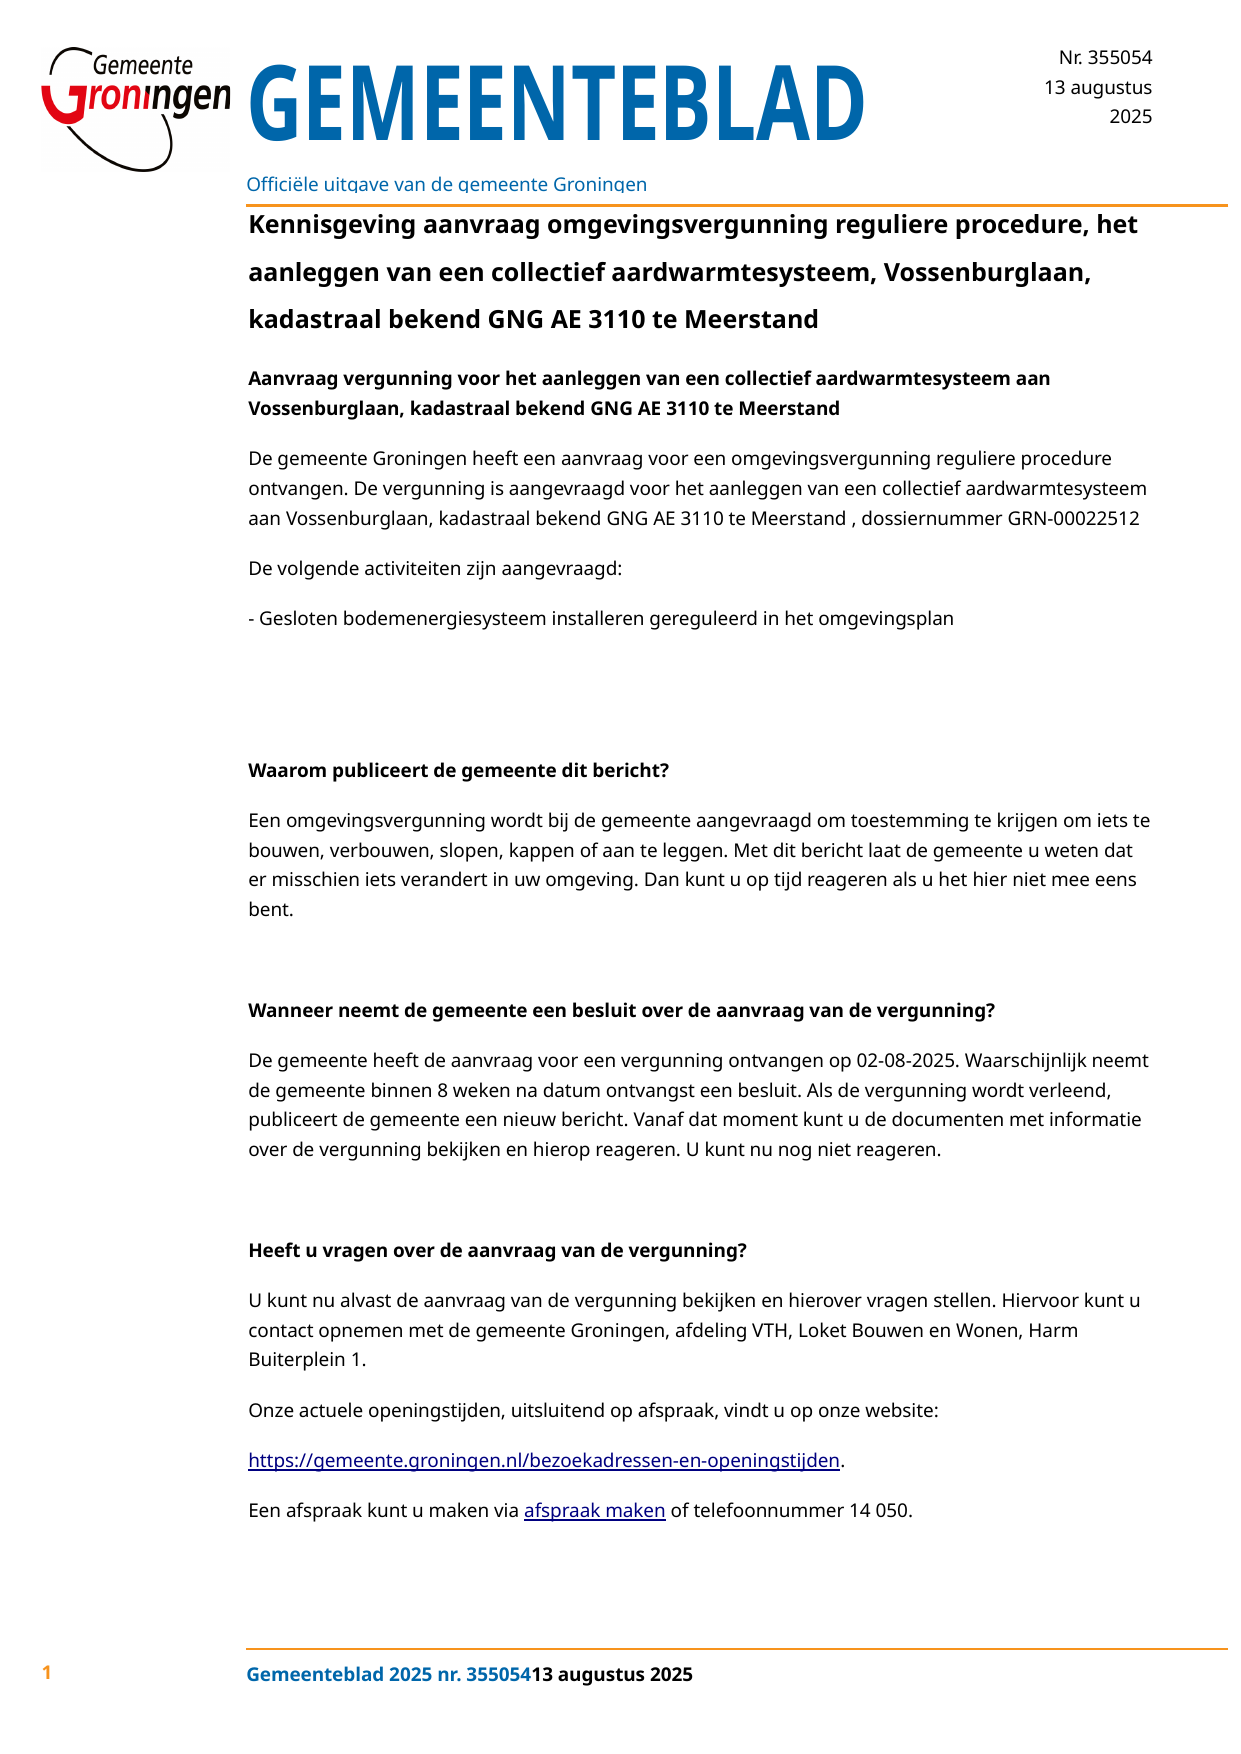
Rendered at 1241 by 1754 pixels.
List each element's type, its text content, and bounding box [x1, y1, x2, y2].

text Onze actuele openingstijden, uitsluitend op afspraak, vindt u op onze website: [248, 1397, 1152, 1422]
text Waarom publiceert de gemeente dit bericht? [248, 757, 1152, 782]
text De gemeente heeft de aanvraag voor een vergunning ontvangen op 02-08-2025. Waarschijnlijk neemt de gemeente binnen 8 weken na datum ontvangst een besluit. Als de vergunning wordt verleend, publiceert de gemeente een nieuw bericht. Vanaf dat moment kunt u de documenten met informatie over de vergunning bekijken en hierop reageren. U kunt nu nog niet reageren. [248, 1047, 1152, 1162]
text De gemeente Groningen heeft een aanvraag voor een omgevingsvergunning reguliere procedure ontvangen. De vergunning is aangevraagd voor het aanleggen van een collectief aardwarmtesysteem aan Vossenburglaan, kadastraal bekend GNG AE 3110 te Meerstand , dossiernummer GRN-00022512 [248, 446, 1152, 530]
text Aanvraag vergunning voor het aanleggen van een collectief aardwarmtesysteem aan Vossenburglaan, kadastraal bekend GNG AE 3110 te Meerstand [248, 366, 1152, 421]
text De volgende activiteiten zijn aangevraagd: [248, 555, 1152, 581]
text Heeft u vragen over de aanvraag van de vergunning? [248, 1237, 1152, 1262]
text Wanneer neemt de gemeente een besluit over de aanvraag van de vergunning? [248, 997, 1152, 1022]
text https://gemeente.groningen.nl/bezoekadressen-en-openingstijden. [248, 1447, 1152, 1473]
text - Gesloten bodemenergiesysteem installeren gereguleerd in het omgevingsplan [248, 606, 1152, 631]
text Een omgevingsvergunning wordt bij de gemeente aangevraagd om toestemming te krijgen om iets te bouwen, verbouwen, slopen, kappen of aan te leggen. Met dit bericht laat de gemeente u weten dat er misschien iets verandert in uw omgeving. Dan kunt u op tijd reageren als u het hier niet mee eens bent. [248, 807, 1152, 922]
text Een afspraak kunt u maken via afspraak maken of telefoonnummer 14 050. [248, 1498, 1152, 1523]
picture [41, 47, 231, 172]
text U kunt nu alvast de aanvraag van de vergunning bekijken en hierover vragen stellen. Hiervoor kunt u contact opnemen met de gemeente Groningen, afdeling VTH, Loket Bouwen en Wonen, Harm Buiterplein 1. [248, 1287, 1152, 1372]
text Kennisgeving aanvraag omgevingsvergunning reguliere procedure, het aanleggen van een collectief aardwarmtesysteem, Vossenburglaan, kadastraal bekend GNG AE 3110 te Meerstand [248, 207, 1152, 336]
